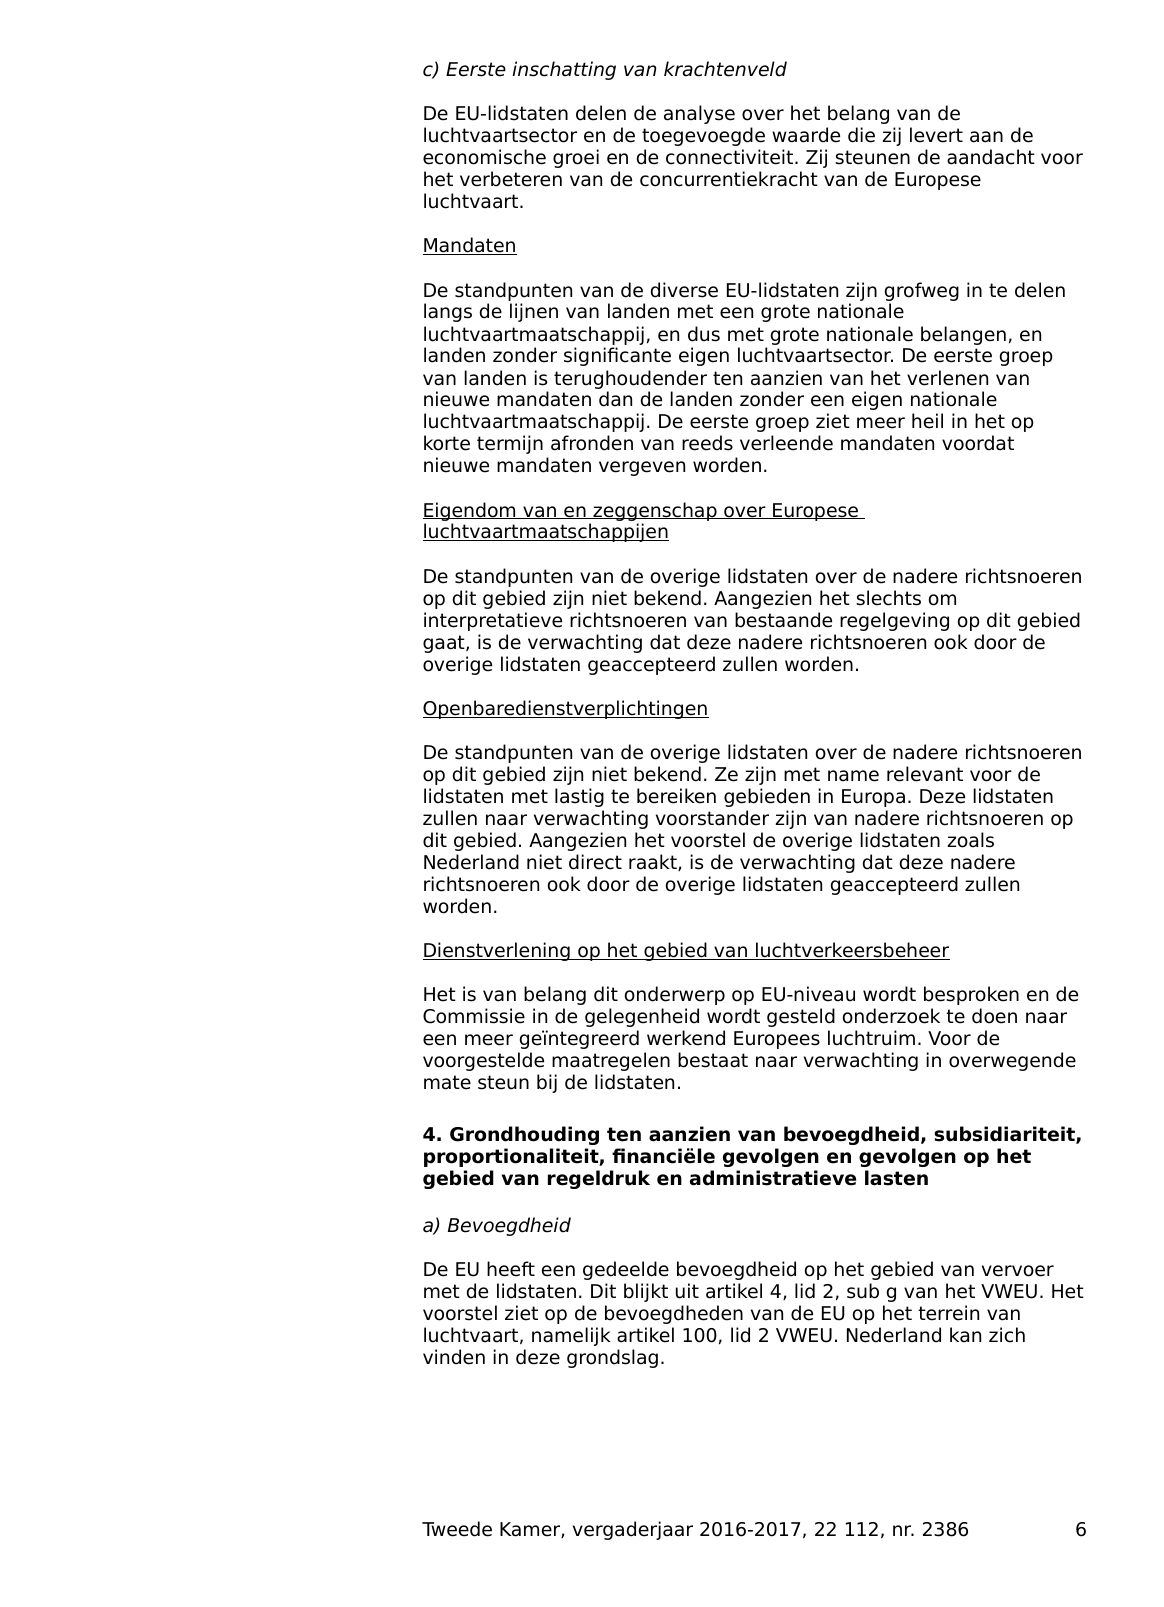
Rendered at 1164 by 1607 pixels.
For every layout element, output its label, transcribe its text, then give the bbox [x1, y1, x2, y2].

subtitle c) Eerste inschatting van krachtenveld [422, 59, 1087, 81]
subtitle Dienstverlening op het gebied van luchtverkeersbeheer [422, 940, 1087, 962]
text De standpunten van de overige lidstaten over de nadere richtsnoeren op dit gebied zijn niet bekend. Aangezien het slechts om interpretatieve richtsnoeren van bestaande regelgeving op dit gebied gaat, is de verwachting dat deze nadere richtsnoeren ook door de overige lidstaten geaccepteerd zullen worden. [422, 566, 1087, 676]
text De standpunten van de overige lidstaten over de nadere richtsnoeren op dit gebied zijn niet bekend. Ze zijn met name relevant voor de lidstaten met lastig te bereiken gebieden in Europa. Deze lidstaten zullen naar verwachting voorstander zijn van nadere richtsnoeren op dit gebied. Aangezien het voorstel de overige lidstaten zoals Nederland niet direct raakt, is de verwachting dat deze nadere richtsnoeren ook door de overige lidstaten geaccepteerd zullen worden. [422, 742, 1087, 918]
subtitle a) Bevoegdheid [422, 1215, 1087, 1237]
text De EU-lidstaten delen de analyse over het belang van de luchtvaartsector en de toegevoegde waarde die zij levert aan de economische groei en de connectiviteit. Zij steunen de aandacht voor het verbeteren van de concurrentiekracht van de Europese luchtvaart. [422, 103, 1087, 213]
subtitle Mandaten [422, 235, 1087, 257]
subtitle 4. Grondhouding ten aanzien van bevoegdheid, subsidiariteit, proportionaliteit, financiële gevolgen en gevolgen op het gebied van regeldruk en administratieve lasten [422, 1124, 1087, 1190]
text De EU heeft een gedeelde bevoegdheid op het gebied van vervoer met de lidstaten. Dit blijkt uit artikel 4, lid 2, sub g van het VWEU. Het voorstel ziet op de bevoegdheden van de EU op het terrein van luchtvaart, namelijk artikel 100, lid 2 VWEU. Nederland kan zich vinden in deze grondslag. [422, 1259, 1087, 1369]
text Het is van belang dit onderwerp op EU-niveau wordt besproken en de Commissie in de gelegenheid wordt gesteld onderzoek te doen naar een meer geïntegreerd werkend Europees luchtruim. Voor de voorgestelde maatregelen bestaat naar verwachting in overwegende mate steun bij de lidstaten. [422, 984, 1087, 1094]
text De standpunten van de diverse EU-lidstaten zijn grofweg in te delen langs de lijnen van landen met een grote nationale luchtvaartmaatschappij, en dus met grote nationale belangen, en landen zonder significante eigen luchtvaartsector. De eerste groep van landen is terughoudender ten aanzien van het verlenen van nieuwe mandaten dan de landen zonder een eigen nationale luchtvaartmaatschappij. De eerste groep ziet meer heil in het op korte termijn afronden van reeds verleende mandaten voordat nieuwe mandaten vergeven worden. [422, 279, 1087, 477]
subtitle Eigendom van en zeggenschap over Europese luchtvaartmaatschappijen [422, 499, 1087, 543]
subtitle Openbaredienstverplichtingen [422, 698, 1087, 720]
